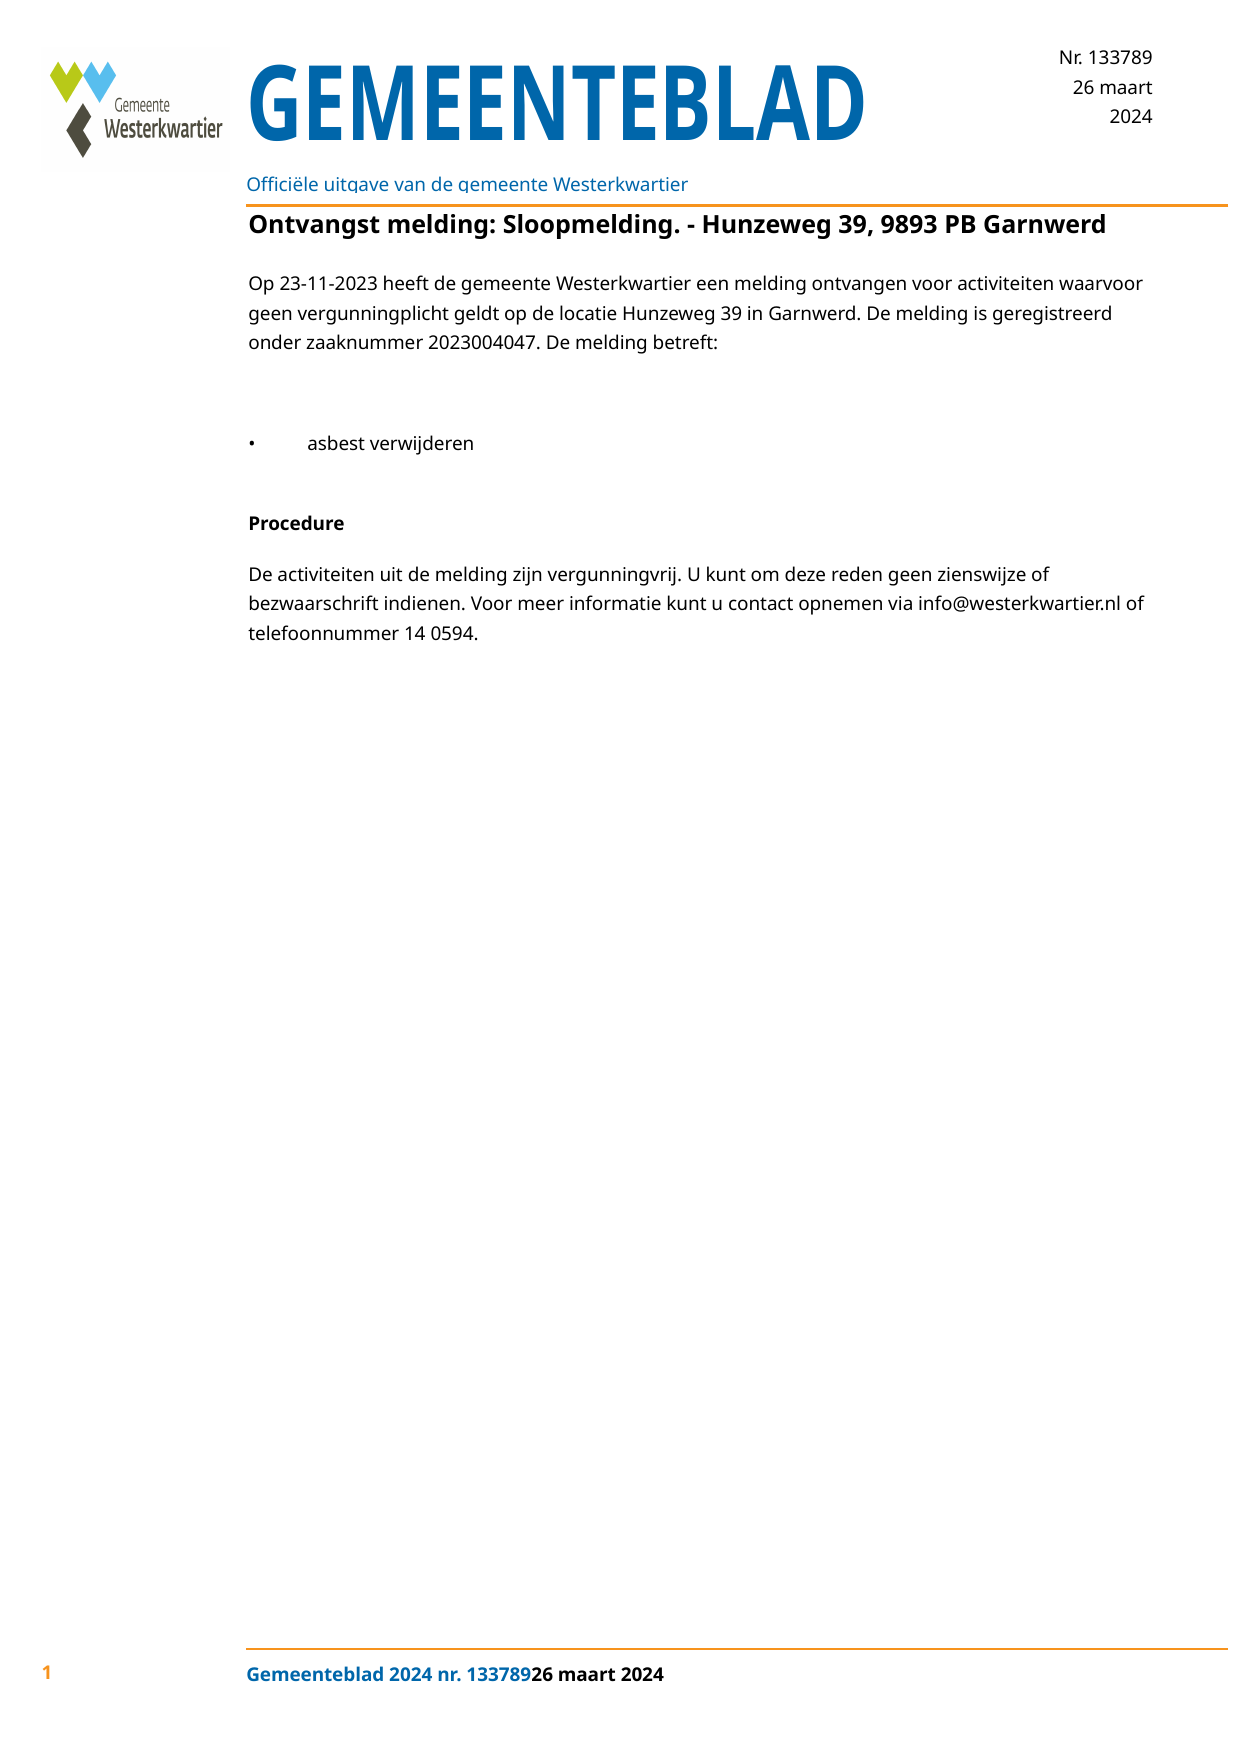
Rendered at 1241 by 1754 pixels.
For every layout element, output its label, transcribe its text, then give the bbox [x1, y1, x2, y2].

text Ontvangst melding: Sloopmelding. - Hunzeweg 39, 9893 PB Garnwerd [248, 207, 1152, 241]
picture [41, 47, 231, 172]
list asbest verwijderen [248, 430, 1152, 456]
text Procedure [248, 510, 1152, 536]
text De activiteiten uit de melding zijn vergunningvrij. U kunt om deze reden geen zienswijze of bezwaarschrift indienen. Voor meer informatie kunt u contact opnemen via info@westerkwartier.nl of telefoonnummer 14 0594. [248, 561, 1152, 646]
text Op 23-11-2023 heeft de gemeente Westerkwartier een melding ontvangen voor activiteiten waarvoor geen vergunningplicht geldt op de locatie Hunzeweg 39 in Garnwerd. De melding is geregistreerd onder zaaknummer 2023004047. De melding betreft: [248, 270, 1152, 355]
